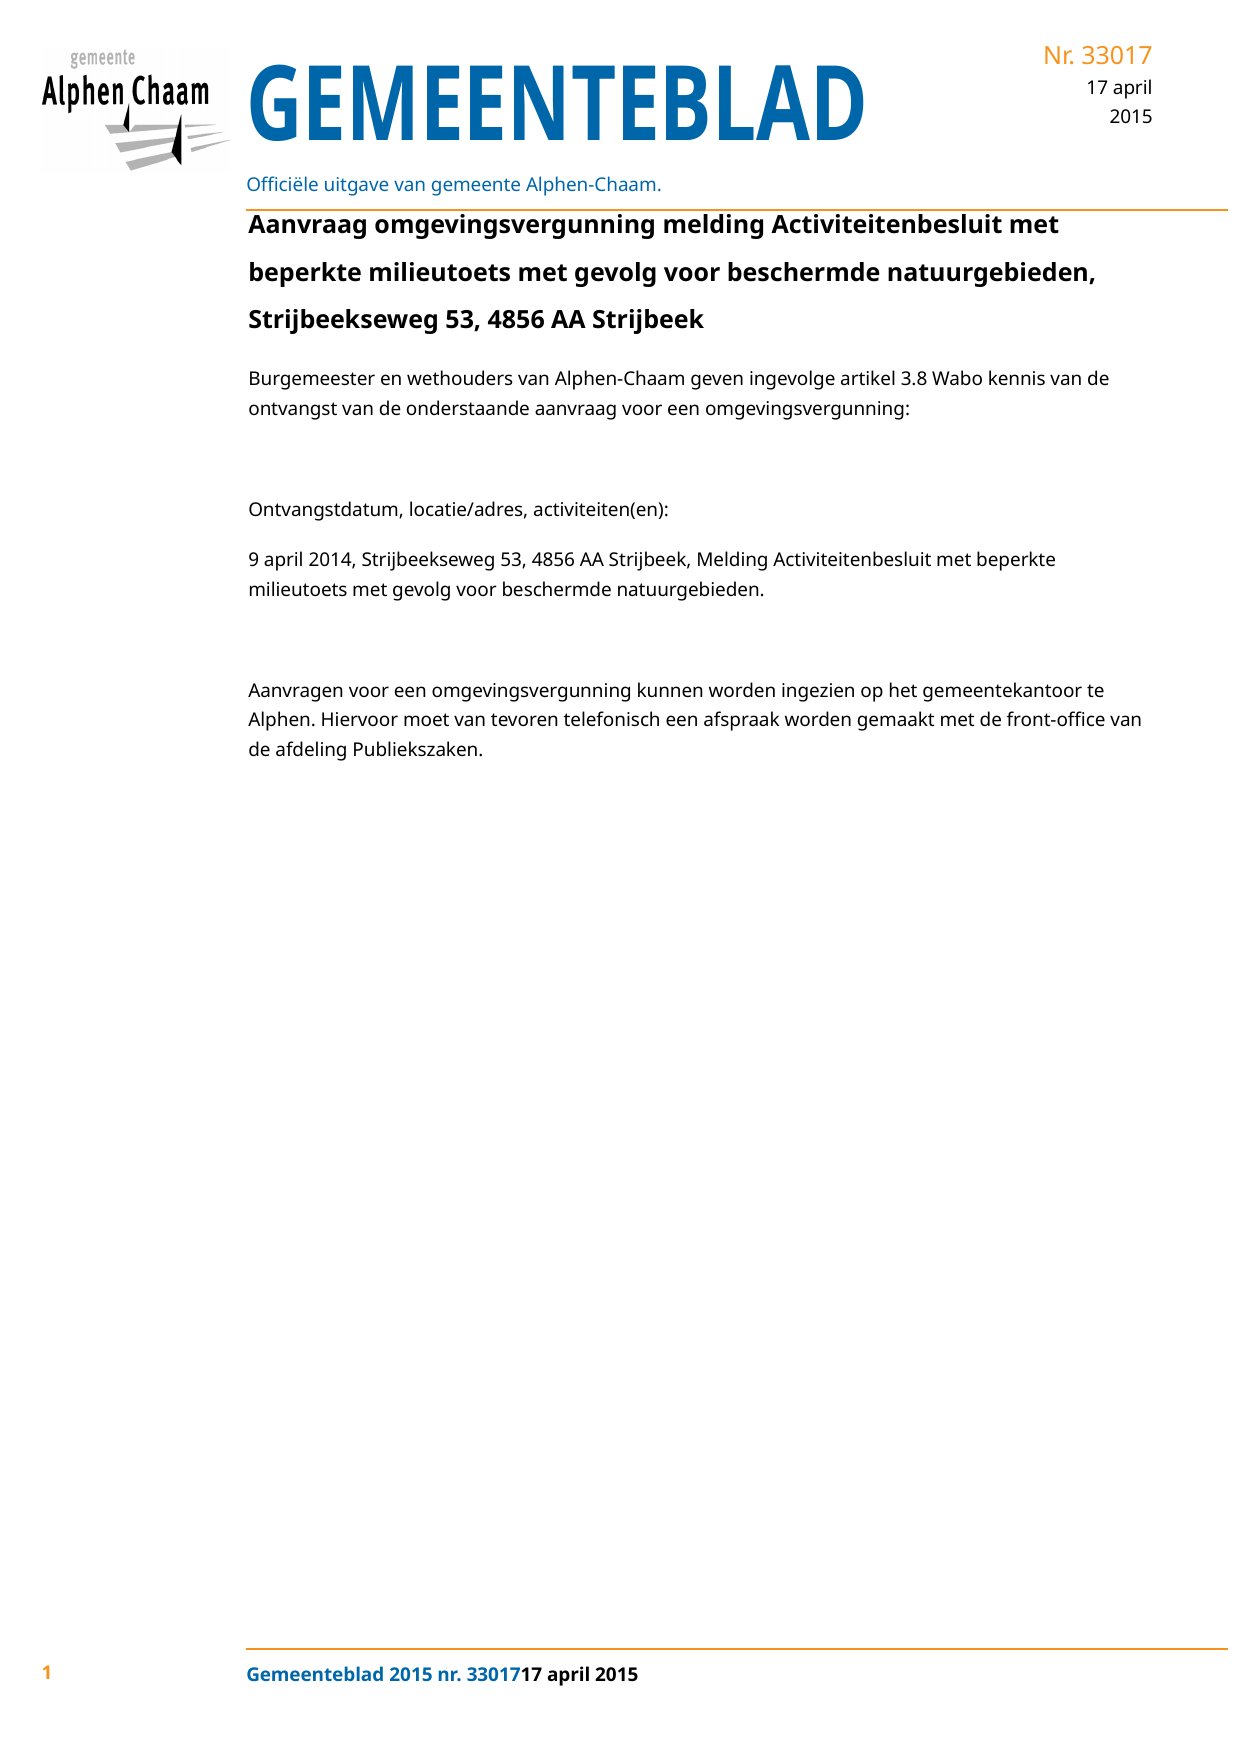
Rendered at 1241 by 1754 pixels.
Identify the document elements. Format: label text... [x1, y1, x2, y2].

text Burgemeester en wethouders van Alphen-Chaam geven ingevolge artikel 3.8 Wabo kennis van de ontvangst van de onderstaande aanvraag voor een omgevingsvergunning: [248, 366, 1152, 421]
text Aanvraag omgevingsvergunning melding Activiteitenbesluit met beperkte milieutoets met gevolg voor beschermde natuurgebieden, Strijbeekseweg 53, 4856 AA Strijbeek [248, 211, 1152, 336]
picture [41, 47, 231, 172]
text Aanvragen voor een omgevingsvergunning kunnen worden ingezien op het gemeentekantoor te Alphen. Hiervoor moet van tevoren telefonisch een afspraak worden gemaakt met de front-office van de afdeling Publiekszaken. [248, 677, 1152, 762]
text Ontvangstdatum, locatie/adres, activiteiten(en): [248, 496, 1152, 522]
text 9 april 2014, Strijbeekseweg 53, 4856 AA Strijbeek, Melding Activiteitenbesluit met beperkte milieutoets met gevolg voor beschermde natuurgebieden. [248, 546, 1152, 602]
